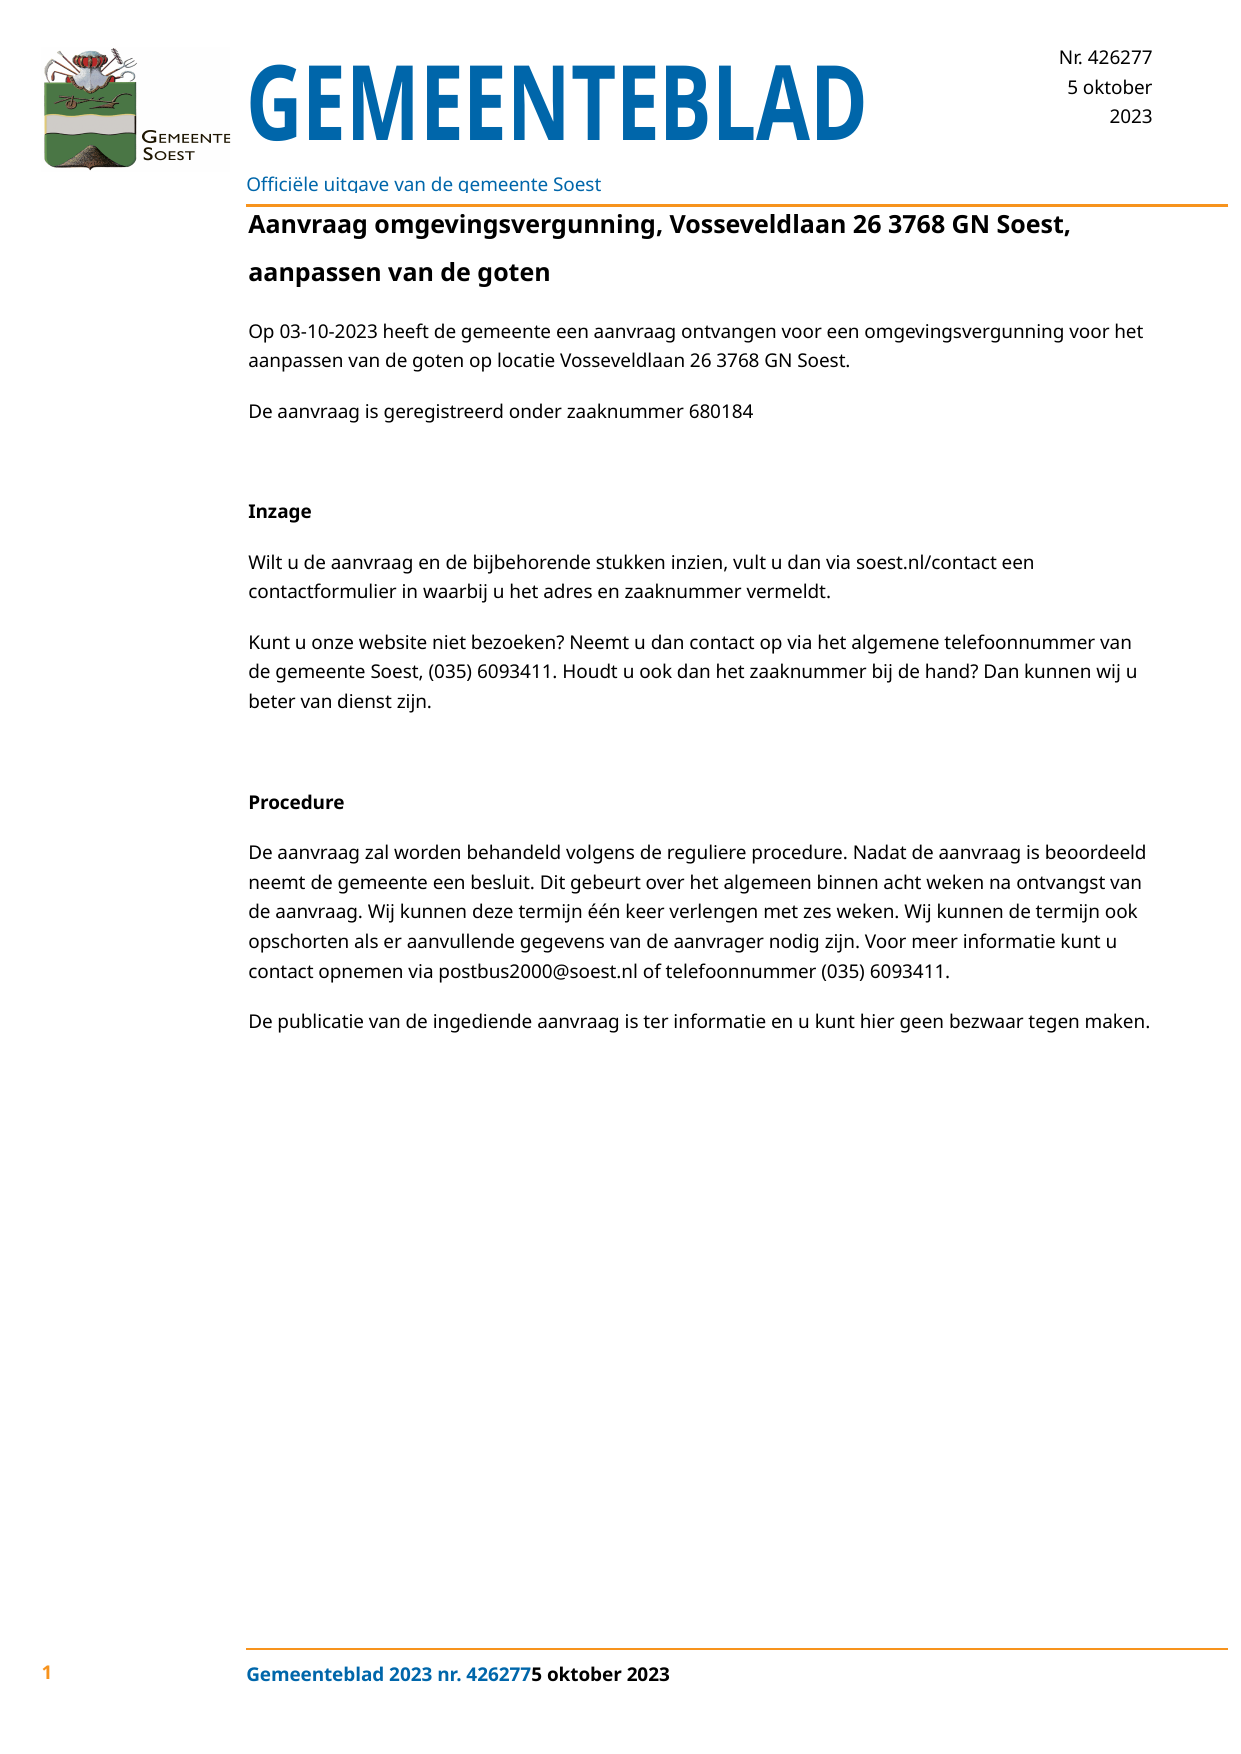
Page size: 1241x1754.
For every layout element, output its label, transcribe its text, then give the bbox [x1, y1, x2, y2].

text De aanvraag is geregistreerd onder zaaknummer 680184 [248, 398, 1152, 424]
text Op 03-10-2023 heeft de gemeente een aanvraag ontvangen voor een omgevingsvergunning voor het aanpassen van de goten op locatie Vosseveldlaan 26 3768 GN Soest. [248, 318, 1152, 373]
text Aanvraag omgevingsvergunning, Vosseveldlaan 26 3768 GN Soest, aanpassen van de goten [248, 207, 1152, 288]
text Wilt u de aanvraag en de bijbehorende stukken inzien, vult u dan via soest.nl/contact een contactformulier in waarbij u het adres en zaaknummer vermeldt. [248, 549, 1152, 604]
text Kunt u onze website niet bezoeken? Neemt u dan contact op via het algemene telefoonnummer van de gemeente Soest, (035) 6093411. Houdt u ook dan het zaaknummer bij de hand? Dan kunnen wij u beter van dienst zijn. [248, 629, 1152, 714]
text De aanvraag zal worden behandeld volgens de reguliere procedure. Nadat de aanvraag is beoordeeld neemt de gemeente een besluit. Dit gebeurt over het algemeen binnen acht weken na ontvangst van de aanvraag. Wij kunnen deze termijn één keer verlengen met zes weken. Wij kunnen de termijn ook opschorten als er aanvullende gegevens van de aanvrager nodig zijn. Voor meer informatie kunt u contact opnemen via postbus2000@soest.nl of telefoonnummer (035) 6093411. [248, 839, 1152, 984]
text De publicatie van de ingediende aanvraag is ter informatie en u kunt hier geen bezwaar tegen maken. [248, 1008, 1152, 1034]
text Inzage [248, 499, 1152, 524]
text Procedure [248, 789, 1152, 815]
picture [41, 47, 231, 172]
